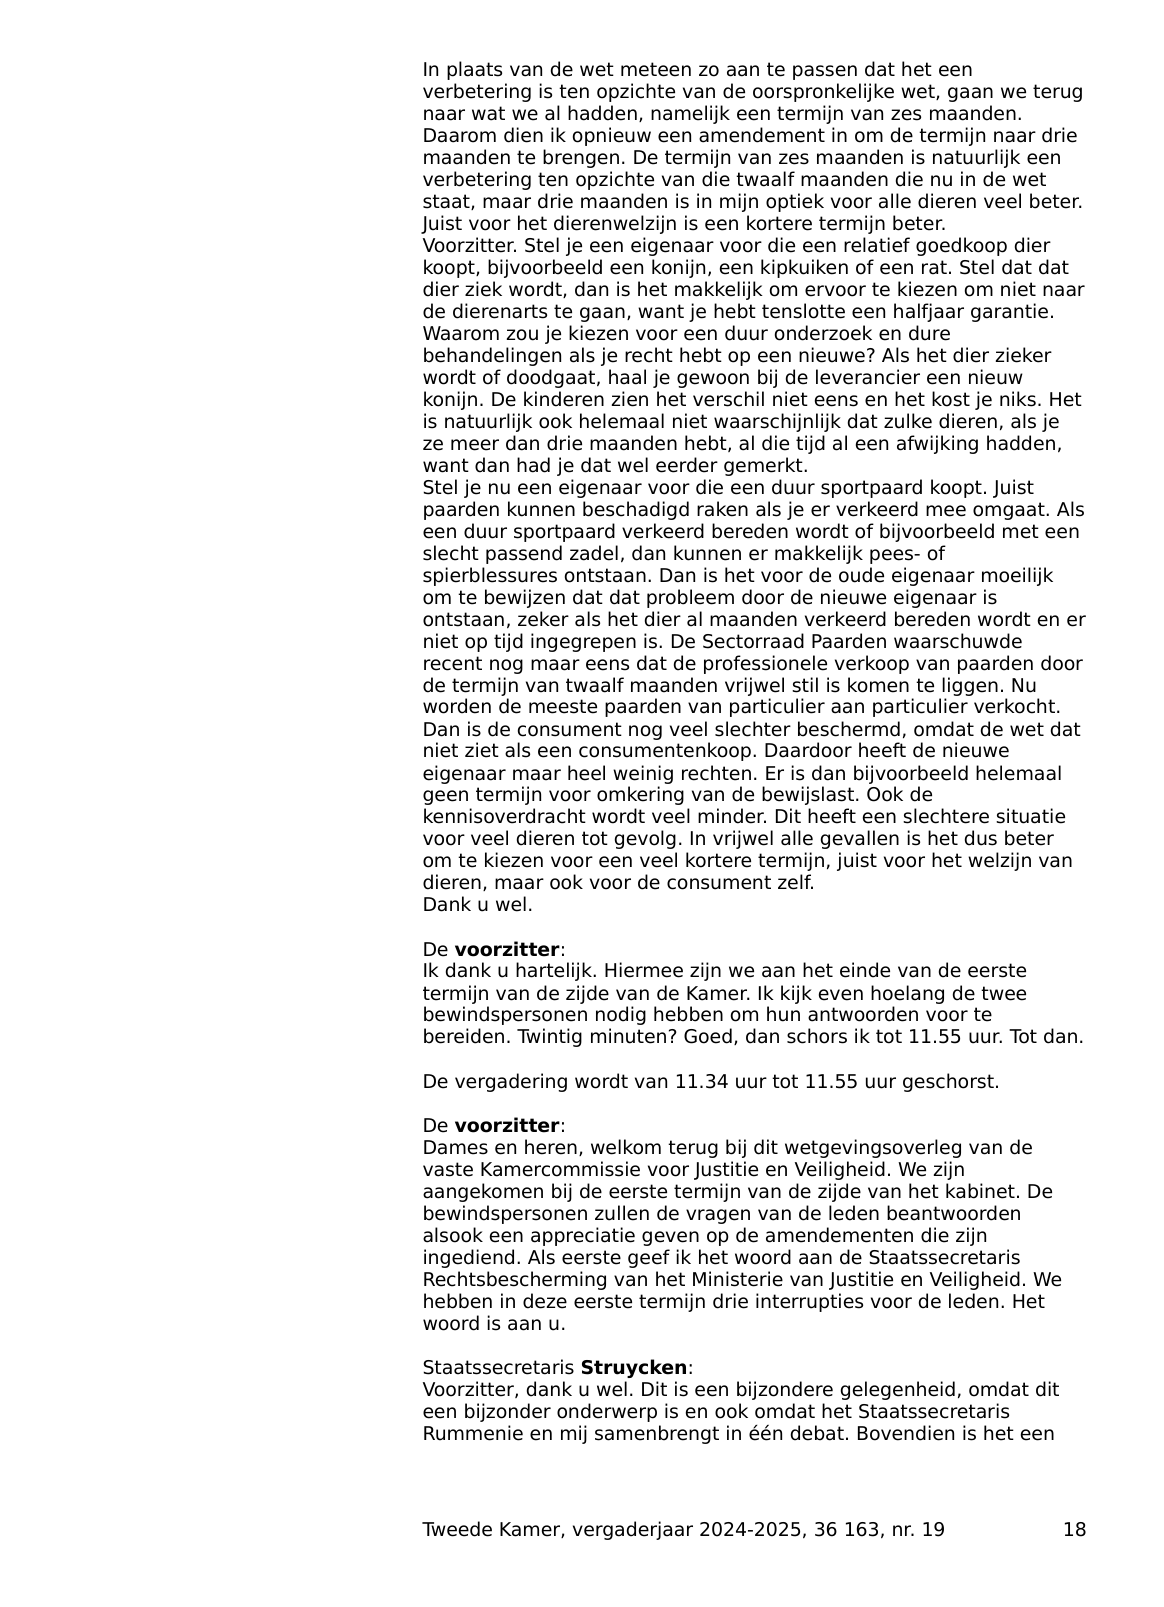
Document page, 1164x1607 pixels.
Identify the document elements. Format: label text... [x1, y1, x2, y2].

text Staatssecretaris Struycken: [422, 1357, 1087, 1379]
text Stel je nu een eigenaar voor die een duur sportpaard koopt. Juist paarden kunnen beschadigd raken als je er verkeerd mee omgaat. Als een duur sportpaard verkeerd bereden wordt of bijvoorbeeld met een slecht passend zadel, dan kunnen er makkelijk pees- of spierblessures ontstaan. Dan is het voor de oude eigenaar moeilijk om te bewijzen dat dat probleem door de nieuwe eigenaar is ontstaan, zeker als het dier al maanden verkeerd bereden wordt en er niet op tijd ingegrepen is. De Sectorraad Paarden waarschuwde recent nog maar eens dat de professionele verkoop van paarden door de termijn van twaalf maanden vrijwel stil is komen te liggen. Nu worden de meeste paarden van particulier aan particulier verkocht. Dan is de consument nog veel slechter beschermd, omdat de wet dat niet ziet als een consumentenkoop. Daardoor heeft de nieuwe eigenaar maar heel weinig rechten. Er is dan bijvoorbeeld helemaal geen termijn voor omkering van de bewijslast. Ook de kennisoverdracht wordt veel minder. Dit heeft een slechtere situatie voor veel dieren tot gevolg. In vrijwel alle gevallen is het dus beter om te kiezen voor een veel kortere termijn, juist voor het welzijn van dieren, maar ook voor de consument zelf. [422, 477, 1087, 894]
text Dames en heren, welkom terug bij dit wetgevingsoverleg van de vaste Kamercommissie voor Justitie en Veiligheid. We zijn aangekomen bij de eerste termijn van de zijde van het kabinet. De bewindspersonen zullen de vragen van de leden beantwoorden alsook een appreciatie geven op de amendementen die zijn ingediend. Als eerste geef ik het woord aan de Staatssecretaris Rechtsbescherming van het Ministerie van Justitie en Veiligheid. We hebben in deze eerste termijn drie interrupties voor de leden. Het woord is aan u. [422, 1137, 1087, 1334]
text De vergadering wordt van 11.34 uur tot 11.55 uur geschorst. [422, 1071, 1087, 1092]
text Ik dank u hartelijk. Hiermee zijn we aan het einde van de eerste termijn van de zijde van de Kamer. Ik kijk even hoelang de twee bewindspersonen nodig hebben om hun antwoorden voor te bereiden. Twintig minuten? Goed, dan schors ik tot 11.55 uur. Tot dan. [422, 960, 1087, 1048]
text Voorzitter, dank u wel. Dit is een bijzondere gelegenheid, omdat dit een bijzonder onderwerp is en ook omdat het Staatssecretaris Rummenie en mij samenbrengt in één debat. Bovendien is het een [422, 1379, 1087, 1444]
text In plaats van de wet meteen zo aan te passen dat het een verbetering is ten opzichte van de oorspronkelijke wet, gaan we terug naar wat we al hadden, namelijk een termijn van zes maanden. Daarom dien ik opnieuw een amendement in om de termijn naar drie maanden te brengen. De termijn van zes maanden is natuurlijk een verbetering ten opzichte van die twaalf maanden die nu in de wet staat, maar drie maanden is in mijn optiek voor alle dieren veel beter. Juist voor het dierenwelzijn is een kortere termijn beter. [422, 59, 1087, 235]
text Dank u wel. [422, 894, 1087, 916]
text Voorzitter. Stel je een eigenaar voor die een relatief goedkoop dier koopt, bijvoorbeeld een konijn, een kipkuiken of een rat. Stel dat dat dier ziek wordt, dan is het makkelijk om ervoor te kiezen om niet naar de dierenarts te gaan, want je hebt tenslotte een halfjaar garantie. Waarom zou je kiezen voor een duur onderzoek en dure behandelingen als je recht hebt op een nieuwe? Als het dier zieker wordt of doodgaat, haal je gewoon bij de leverancier een nieuw konijn. De kinderen zien het verschil niet eens en het kost je niks. Het is natuurlijk ook helemaal niet waarschijnlijk dat zulke dieren, als je ze meer dan drie maanden hebt, al die tijd al een afwijking hadden, want dan had je dat wel eerder gemerkt. [422, 235, 1087, 477]
text De voorzitter: [422, 1115, 1087, 1137]
text De voorzitter: [422, 938, 1087, 960]
